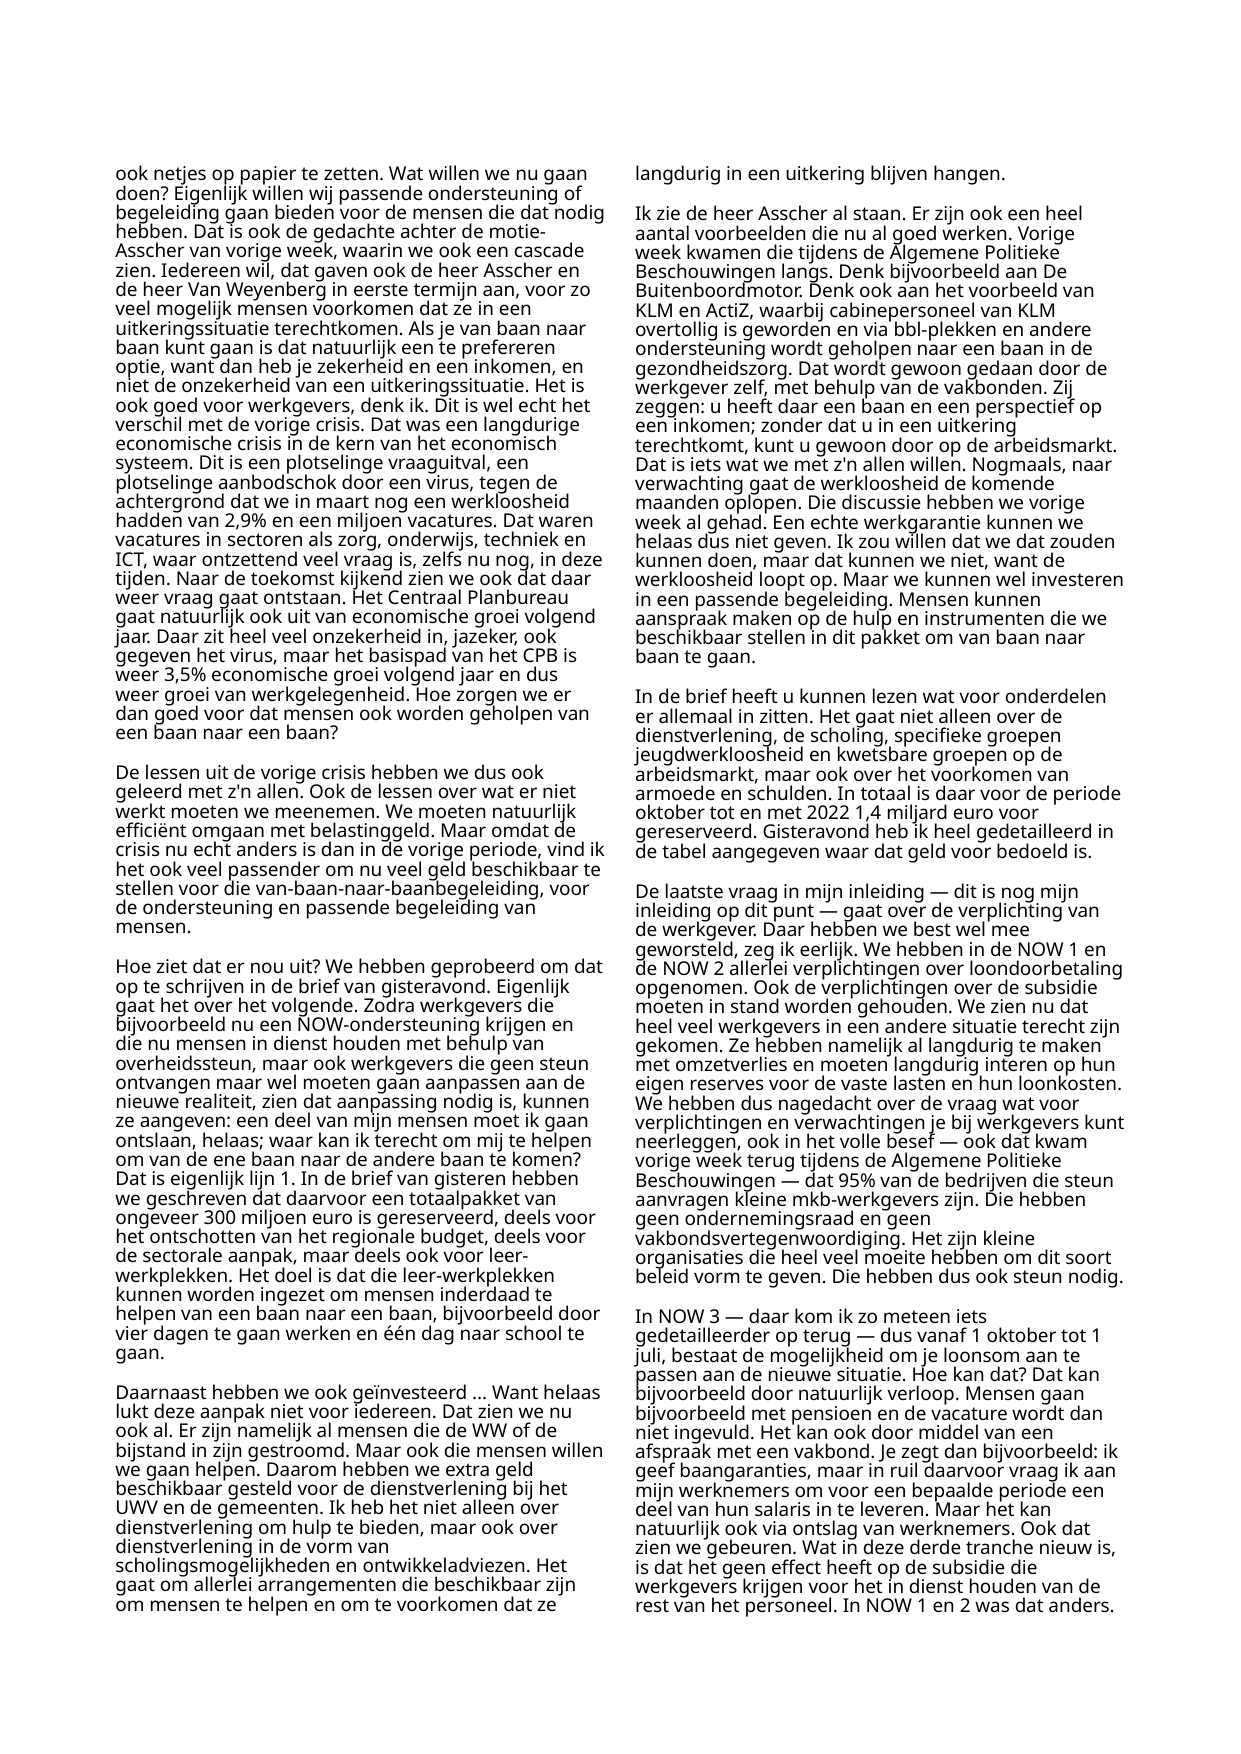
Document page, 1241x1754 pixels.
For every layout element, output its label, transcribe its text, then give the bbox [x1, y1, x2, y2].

text langdurig in een uitkering blijven hangen. [635, 165, 1125, 184]
text Daarnaast hebben we ook geïnvesteerd ... Want helaas lukt deze aanpak niet voor iedereen. Dat zien we nu ook al. Er zijn namelijk al mensen die de WW of de bijstand in zijn gestroomd. Maar ook die mensen willen we gaan helpen. Daarom hebben we extra geld beschikbaar gesteld voor de dienstverlening bij het UWV en de gemeenten. Ik heb het niet alleen over dienstverlening om hulp te bieden, maar ook over dienstverlening in de vorm van scholingsmogelijkheden en ontwikkeladviezen. Het gaat om allerlei arrangementen die beschikbaar zijn om mensen te helpen en om te voorkomen dat ze [115, 1384, 605, 1615]
text In de brief heeft u kunnen lezen wat voor onderdelen er allemaal in zitten. Het gaat niet alleen over de dienstverlening, de scholing, specifieke groepen jeugdwerkloosheid en kwetsbare groepen op de arbeidsmarkt, maar ook over het voorkomen van armoede en schulden. In totaal is daar voor de periode oktober tot en met 2022 1,4 miljard euro voor gereserveerd. Gisteravond heb ik heel gedetailleerd in de tabel aangegeven waar dat geld voor bedoeld is. [635, 688, 1125, 862]
text In NOW 3 — daar kom ik zo meteen iets gedetailleerder op terug — dus vanaf 1 oktober tot 1 juli, bestaat de mogelijkheid om je loonsom aan te passen aan de nieuwe situatie. Hoe kan dat? Dat kan bijvoorbeeld door natuurlijk verloop. Mensen gaan bijvoorbeeld met pensioen en de vacature wordt dan niet ingevuld. Het kan ook door middel van een afspraak met een vakbond. Je zegt dan bijvoorbeeld: ik geef baangaranties, maar in ruil daarvoor vraag ik aan mijn werknemers om voor een bepaalde periode een deel van hun salaris in te leveren. Maar het kan natuurlijk ook via ontslag van werknemers. Ook dat zien we gebeuren. Wat in deze derde tranche nieuw is, is dat het geen effect heeft op de subsidie die werkgevers krijgen voor het in dienst houden van de rest van het personeel. In NOW 1 en 2 was dat anders. [635, 1308, 1125, 1616]
text De lessen uit de vorige crisis hebben we dus ook geleerd met z'n allen. Ook de lessen over wat er niet werkt moeten we meenemen. We moeten natuurlijk efficiënt omgaan met belastinggeld. Maar omdat de crisis nu echt anders is dan in de vorige periode, vind ik het ook veel passender om nu veel geld beschikbaar te stellen voor die van-baan-naar-baanbegeleiding, voor de ondersteuning en passende begeleiding van mensen. [115, 764, 605, 938]
text ook netjes op papier te zetten. Wat willen we nu gaan doen? Eigenlijk willen wij passende ondersteuning of begeleiding gaan bieden voor de mensen die dat nodig hebben. Dat is ook de gedachte achter de motie-Asscher van vorige week, waarin we ook een cascade zien. Iedereen wil, dat gaven ook de heer Asscher en de heer Van Weyenberg in eerste termijn aan, voor zo veel mogelijk mensen voorkomen dat ze in een uitkeringssituatie terechtkomen. Als je van baan naar baan kunt gaan is dat natuurlijk een te prefereren optie, want dan heb je zekerheid en een inkomen, en niet de onzekerheid van een uitkeringssituatie. Het is ook goed voor werkgevers, denk ik. Dit is wel echt het verschil met de vorige crisis. Dat was een langdurige economische crisis in de kern van het economisch systeem. Dit is een plotselinge vraaguitval, een plotselinge aanbodschok door een virus, tegen de achtergrond dat we in maart nog een werkloosheid hadden van 2,9% en een miljoen vacatures. Dat waren vacatures in sectoren als zorg, onderwijs, techniek en ICT, waar ontzettend veel vraag is, zelfs nu nog, in deze tijden. Naar de toekomst kijkend zien we ook dat daar weer vraag gaat ontstaan. Het Centraal Planbureau gaat natuurlijk ook uit van economische groei volgend jaar. Daar zit heel veel onzekerheid in, jazeker, ook gegeven het virus, maar het basispad van het CPB is weer 3,5% economische groei volgend jaar en dus weer groei van werkgelegenheid. Hoe zorgen we er dan goed voor dat mensen ook worden geholpen van een baan naar een baan? [115, 165, 605, 743]
text Ik zie de heer Asscher al staan. Er zijn ook een heel aantal voorbeelden die nu al goed werken. Vorige week kwamen die tijdens de Algemene Politieke Beschouwingen langs. Denk bijvoorbeeld aan De Buitenboordmotor. Denk ook aan het voorbeeld van KLM en ActiZ, waarbij cabinepersoneel van KLM overtollig is geworden en via bbl-plekken en andere ondersteuning wordt geholpen naar een baan in de gezondheidszorg. Dat wordt gewoon gedaan door de werkgever zelf, met behulp van de vakbonden. Zij zeggen: u heeft daar een baan en een perspectief op een inkomen; zonder dat u in een uitkering terechtkomt, kunt u gewoon door op de arbeidsmarkt. Dat is iets wat we met z'n allen willen. Nogmaals, naar verwachting gaat de werkloosheid de komende maanden oplopen. Die discussie hebben we vorige week al gehad. Een echte werkgarantie kunnen we helaas dus niet geven. Ik zou willen dat we dat zouden kunnen doen, maar dat kunnen we niet, want de werkloosheid loopt op. Maar we kunnen wel investeren in een passende begeleiding. Mensen kunnen aanspraak maken op de hulp en instrumenten die we beschikbaar stellen in dit pakket om van baan naar baan te gaan. [635, 205, 1125, 668]
text Hoe ziet dat er nou uit? We hebben geprobeerd om dat op te schrijven in de brief van gisteravond. Eigenlijk gaat het over het volgende. Zodra werkgevers die bijvoorbeeld nu een NOW-ondersteuning krijgen en die nu mensen in dienst houden met behulp van overheidssteun, maar ook werkgevers die geen steun ontvangen maar wel moeten gaan aanpassen aan de nieuwe realiteit, zien dat aanpassing nodig is, kunnen ze aangeven: een deel van mijn mensen moet ik gaan ontslaan, helaas; waar kan ik terecht om mij te helpen om van de ene baan naar de andere baan te komen? Dat is eigenlijk lijn 1. In de brief van gisteren hebben we geschreven dat daarvoor een totaalpakket van ongeveer 300 miljoen euro is gereserveerd, deels voor het ontschotten van het regionale budget, deels voor de sectorale aanpak, maar deels ook voor leer-werkplekken. Het doel is dat die leer-werkplekken kunnen worden ingezet om mensen inderdaad te helpen van een baan naar een baan, bijvoorbeeld door vier dagen te gaan werken en één dag naar school te gaan. [115, 958, 605, 1363]
text De laatste vraag in mijn inleiding — dit is nog mijn inleiding op dit punt — gaat over de verplichting van de werkgever. Daar hebben we best wel mee geworsteld, zeg ik eerlijk. We hebben in de NOW 1 en de NOW 2 allerlei verplichtingen over loondoorbetaling opgenomen. Ook de verplichtingen over de subsidie moeten in stand worden gehouden. We zien nu dat heel veel werkgevers in een andere situatie terecht zijn gekomen. Ze hebben namelijk al langdurig te maken met omzetverlies en moeten langdurig interen op hun eigen reserves voor de vaste lasten en hun loonkosten. We hebben dus nagedacht over de vraag wat voor verplichtingen en verwachtingen je bij werkgevers kunt neerleggen, ook in het volle besef — ook dat kwam vorige week terug tijdens de Algemene Politieke Beschouwingen — dat 95% van de bedrijven die steun aanvragen kleine mkb-werkgevers zijn. Die hebben geen ondernemingsraad en geen vakbondsvertegenwoordiging. Het zijn kleine organisaties die heel veel moeite hebben om dit soort beleid vorm te geven. Die hebben dus ook steun nodig. [635, 883, 1125, 1287]
